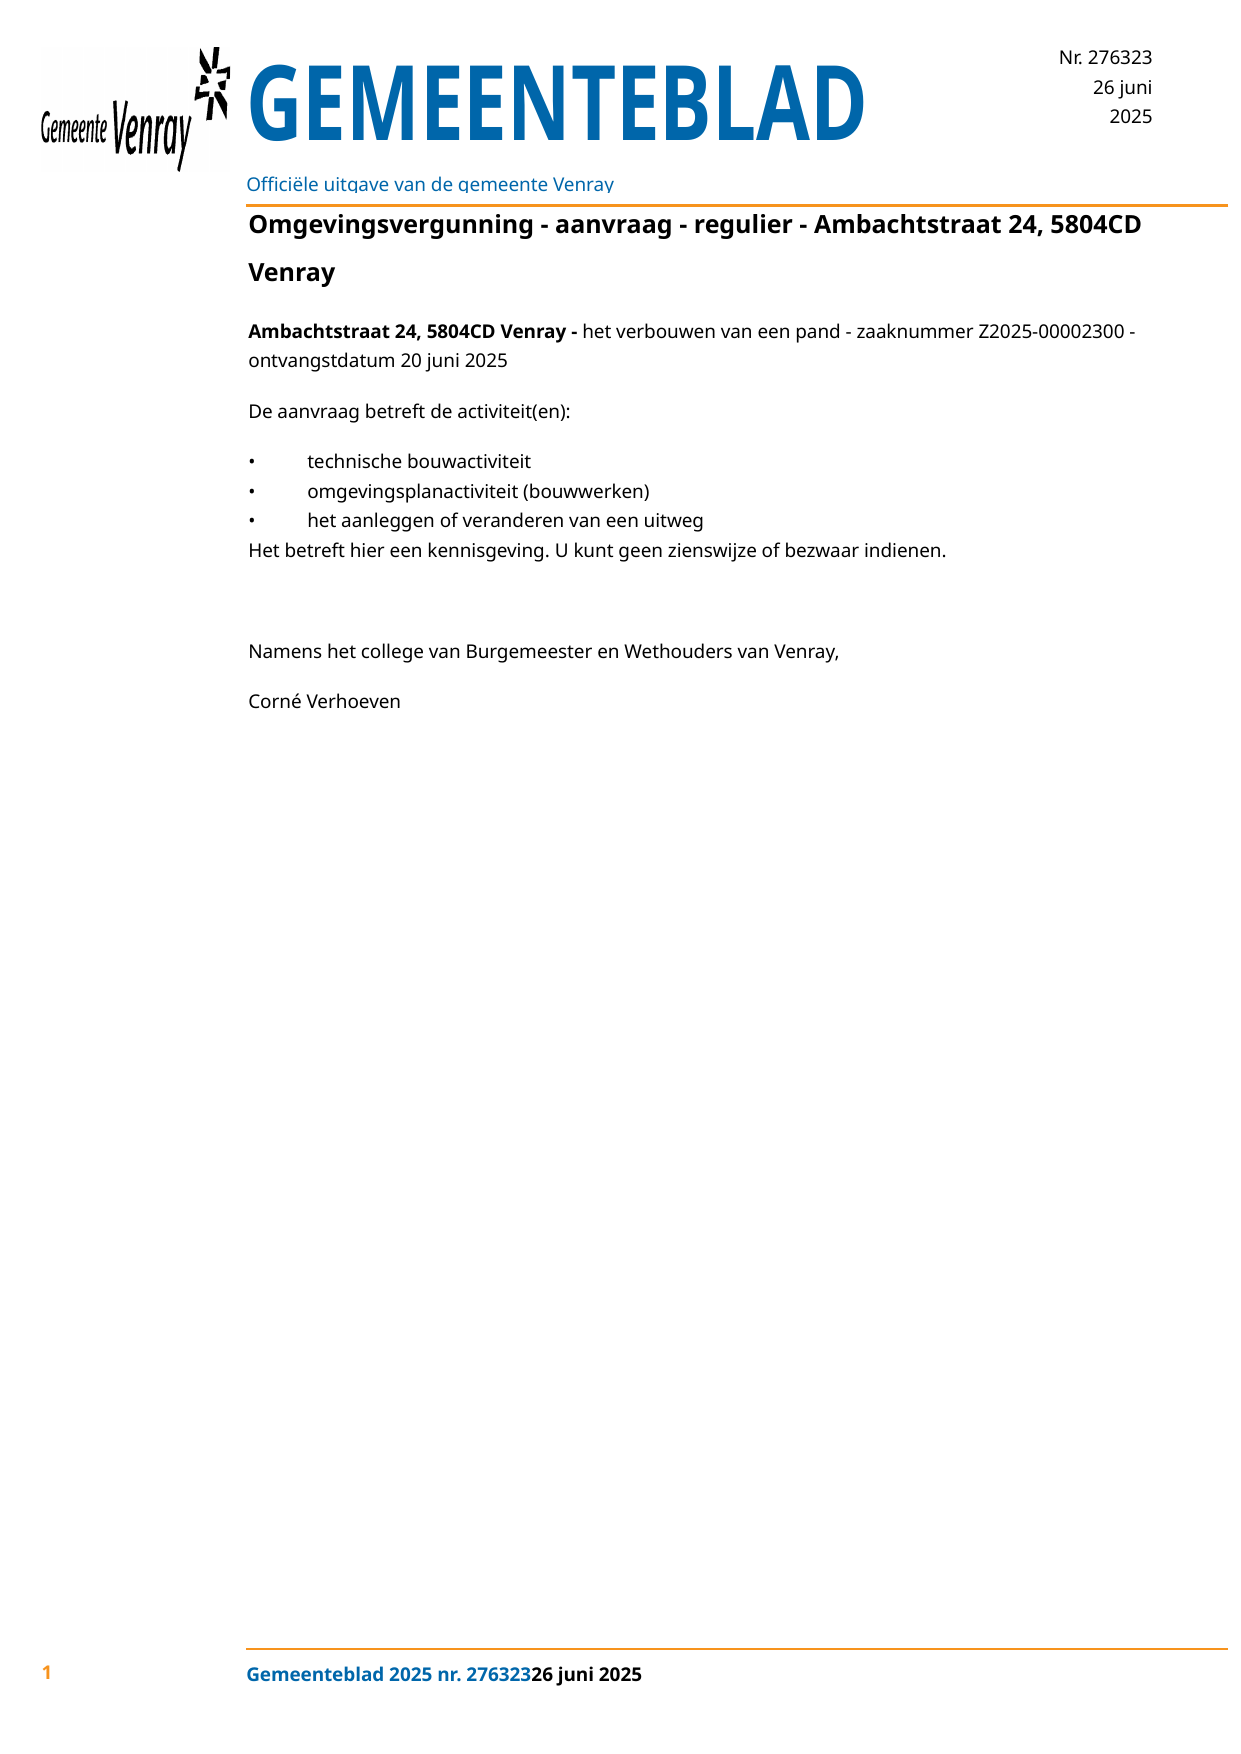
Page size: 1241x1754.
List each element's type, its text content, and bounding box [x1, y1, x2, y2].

text Ambachtstraat 24, 5804CD Venray - het verbouwen van een pand - zaaknummer Z2025-00002300 - ontvangstdatum 20 juni 2025 [248, 318, 1152, 373]
text Het betreft hier een kennisgeving. U kunt geen zienswijze of bezwaar indienen. [248, 537, 1152, 563]
text Omgevingsvergunning - aanvraag - regulier - Ambachtstraat 24, 5804CD Venray [248, 207, 1152, 288]
text De aanvraag betreft de activiteit(en): [248, 398, 1152, 424]
list het aanleggen of veranderen van een uitweg [248, 507, 1152, 533]
list technische bouwactiviteit [248, 448, 1152, 474]
picture [41, 47, 231, 172]
list omgevingsplanactiviteit (bouwwerken) [248, 478, 1152, 504]
text Namens het college van Burgemeester en Wethouders van Venray, [248, 638, 1152, 664]
text Corné Verhoeven [248, 688, 1152, 714]
